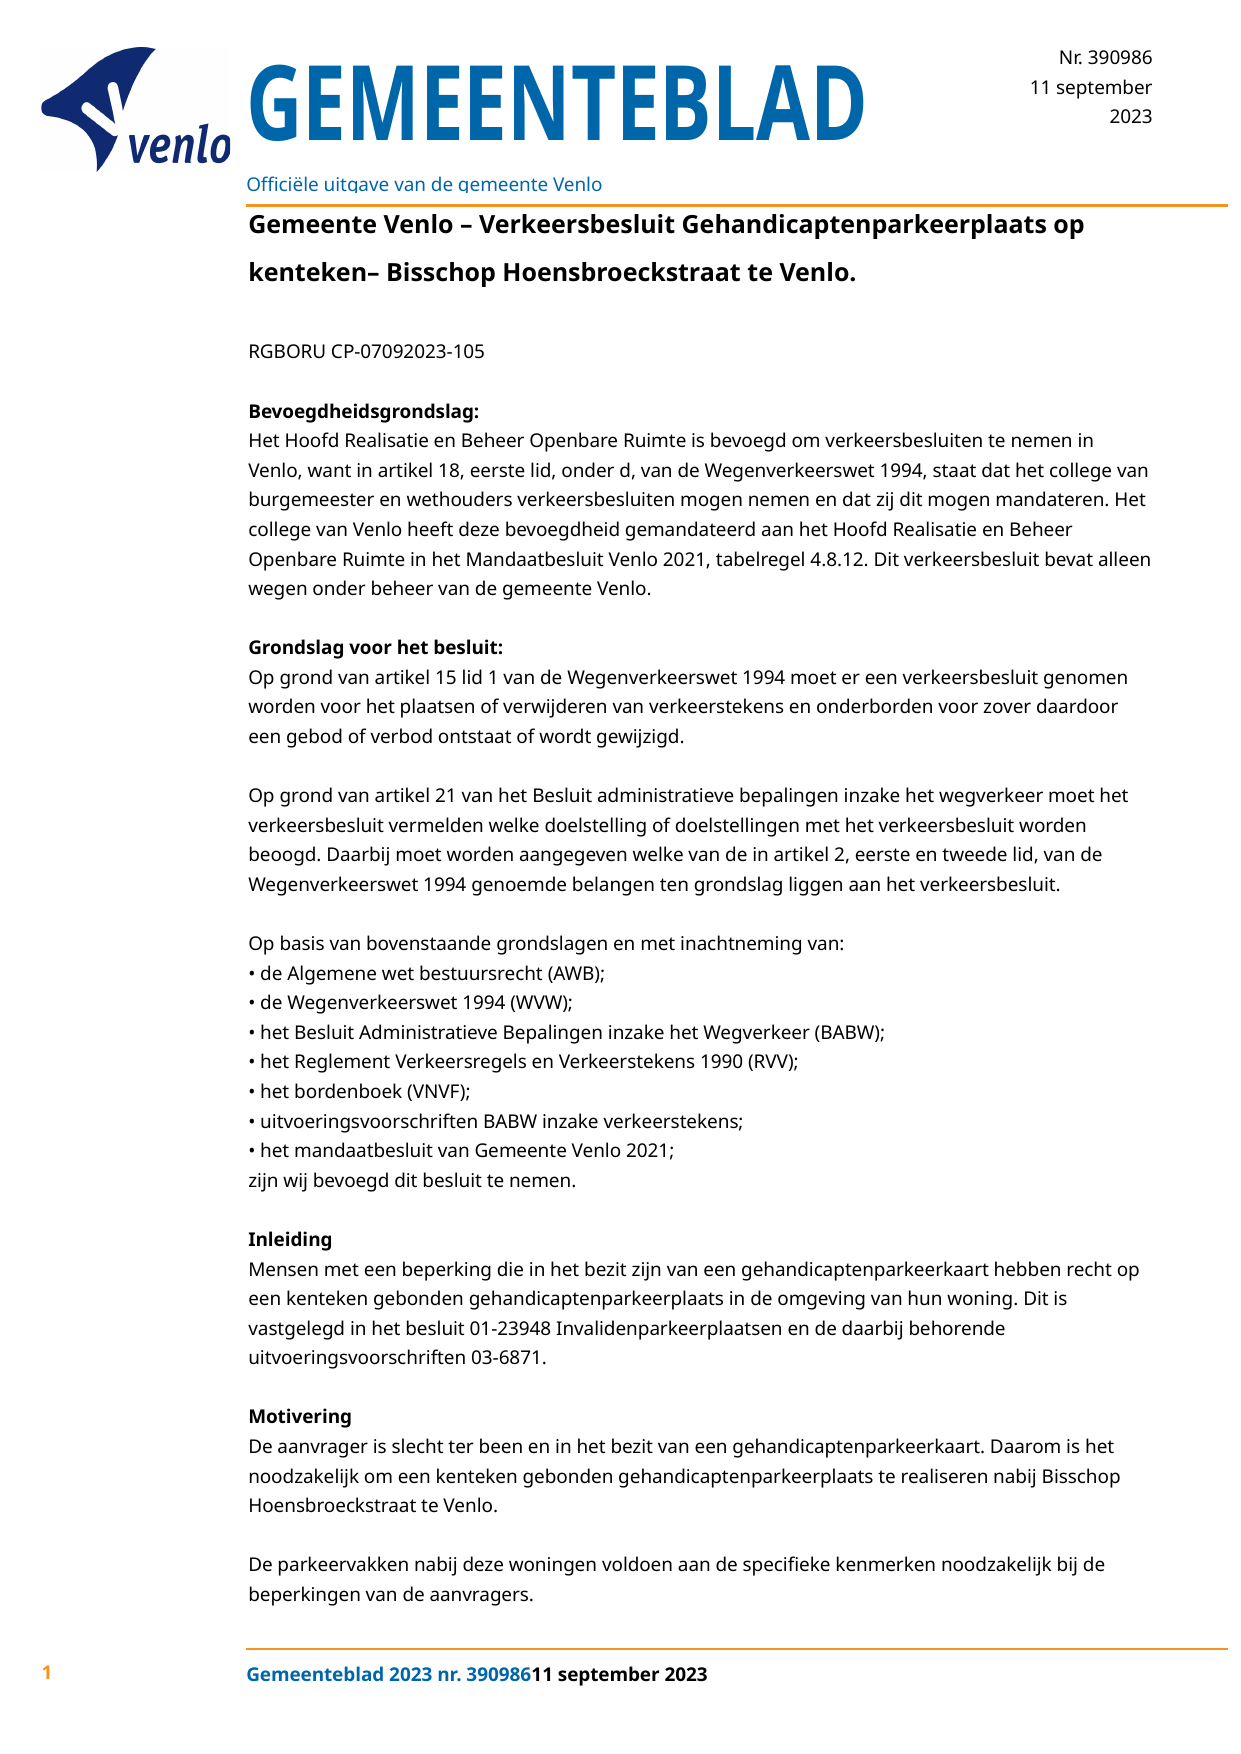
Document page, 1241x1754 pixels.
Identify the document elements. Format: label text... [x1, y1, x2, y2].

text Grondslag voor het besluit: [248, 634, 1152, 660]
text Motivering [248, 1404, 1152, 1429]
text • het bordenboek (VNVF); [248, 1078, 1152, 1104]
text De parkeervakken nabij deze woningen voldoen aan de specifieke kenmerken noodzakelijk bij de beperkingen van de aanvragers. [248, 1552, 1152, 1607]
text Op basis van bovenstaande grondslagen en met inachtneming van: [248, 930, 1152, 956]
picture [41, 47, 231, 172]
text zijn wij bevoegd dit besluit te nemen. [248, 1167, 1152, 1193]
text Mensen met een beperking die in het bezit zijn van een gehandicaptenparkeerkaart hebben recht op een kenteken gebonden gehandicaptenparkeerplaats in de omgeving van hun woning. Dit is vastgelegd in het besluit 01-23948 Invalidenparkeerplaatsen en de daarbij behorende uitvoeringsvoorschriften 03-6871. [248, 1256, 1152, 1370]
text • uitvoeringsvoorschriften BABW inzake verkeerstekens; [248, 1108, 1152, 1133]
text Gemeente Venlo – Verkeersbesluit Gehandicaptenparkeerplaats op kenteken– Bisschop Hoensbroeckstraat te Venlo. [248, 207, 1152, 288]
text RGBORU CP-07092023-105 [248, 339, 1152, 364]
text Op grond van artikel 21 van het Besluit administratieve bepalingen inzake het wegverkeer moet het verkeersbesluit vermelden welke doelstelling of doelstellingen met het verkeersbesluit worden beoogd. Daarbij moet worden aangegeven welke van de in artikel 2, eerste en tweede lid, van de Wegenverkeerswet 1994 genoemde belangen ten grondslag liggen aan het verkeersbesluit. [248, 782, 1152, 897]
text • de Wegenverkeerswet 1994 (WVW); [248, 989, 1152, 1015]
text Op grond van artikel 15 lid 1 van de Wegenverkeerswet 1994 moet er een verkeersbesluit genomen worden voor het plaatsen of verwijderen van verkeerstekens en onderborden voor zover daardoor een gebod of verbod ontstaat of wordt gewijzigd. [248, 664, 1152, 749]
text Inleiding [248, 1226, 1152, 1252]
text Bevoegdheidsgrondslag: [248, 398, 1152, 423]
text De aanvrager is slecht ter been en in het bezit van een gehandicaptenparkeerkaart. Daarom is het noodzakelijk om een kenteken gebonden gehandicaptenparkeerplaats te realiseren nabij Bisschop Hoensbroeckstraat te Venlo. [248, 1433, 1152, 1518]
text • het Besluit Administratieve Bepalingen inzake het Wegverkeer (BABW); [248, 1019, 1152, 1045]
text • de Algemene wet bestuursrecht (AWB); [248, 960, 1152, 986]
text Het Hoofd Realisatie en Beheer Openbare Ruimte is bevoegd om verkeersbesluiten te nemen in Venlo, want in artikel 18, eerste lid, onder d, van de Wegenverkeerswet 1994, staat dat het college van burgemeester en wethouders verkeersbesluiten mogen nemen en dat zij dit mogen mandateren. Het college van Venlo heeft deze bevoegdheid gemandateerd aan het Hoofd Realisatie en Beheer Openbare Ruimte in het Mandaatbesluit Venlo 2021, tabelregel 4.8.12. Dit verkeersbesluit bevat alleen wegen onder beheer van de gemeente Venlo. [248, 427, 1152, 601]
text • het mandaatbesluit van Gemeente Venlo 2021; [248, 1137, 1152, 1163]
text • het Reglement Verkeersregels en Verkeerstekens 1990 (RVV); [248, 1049, 1152, 1074]
